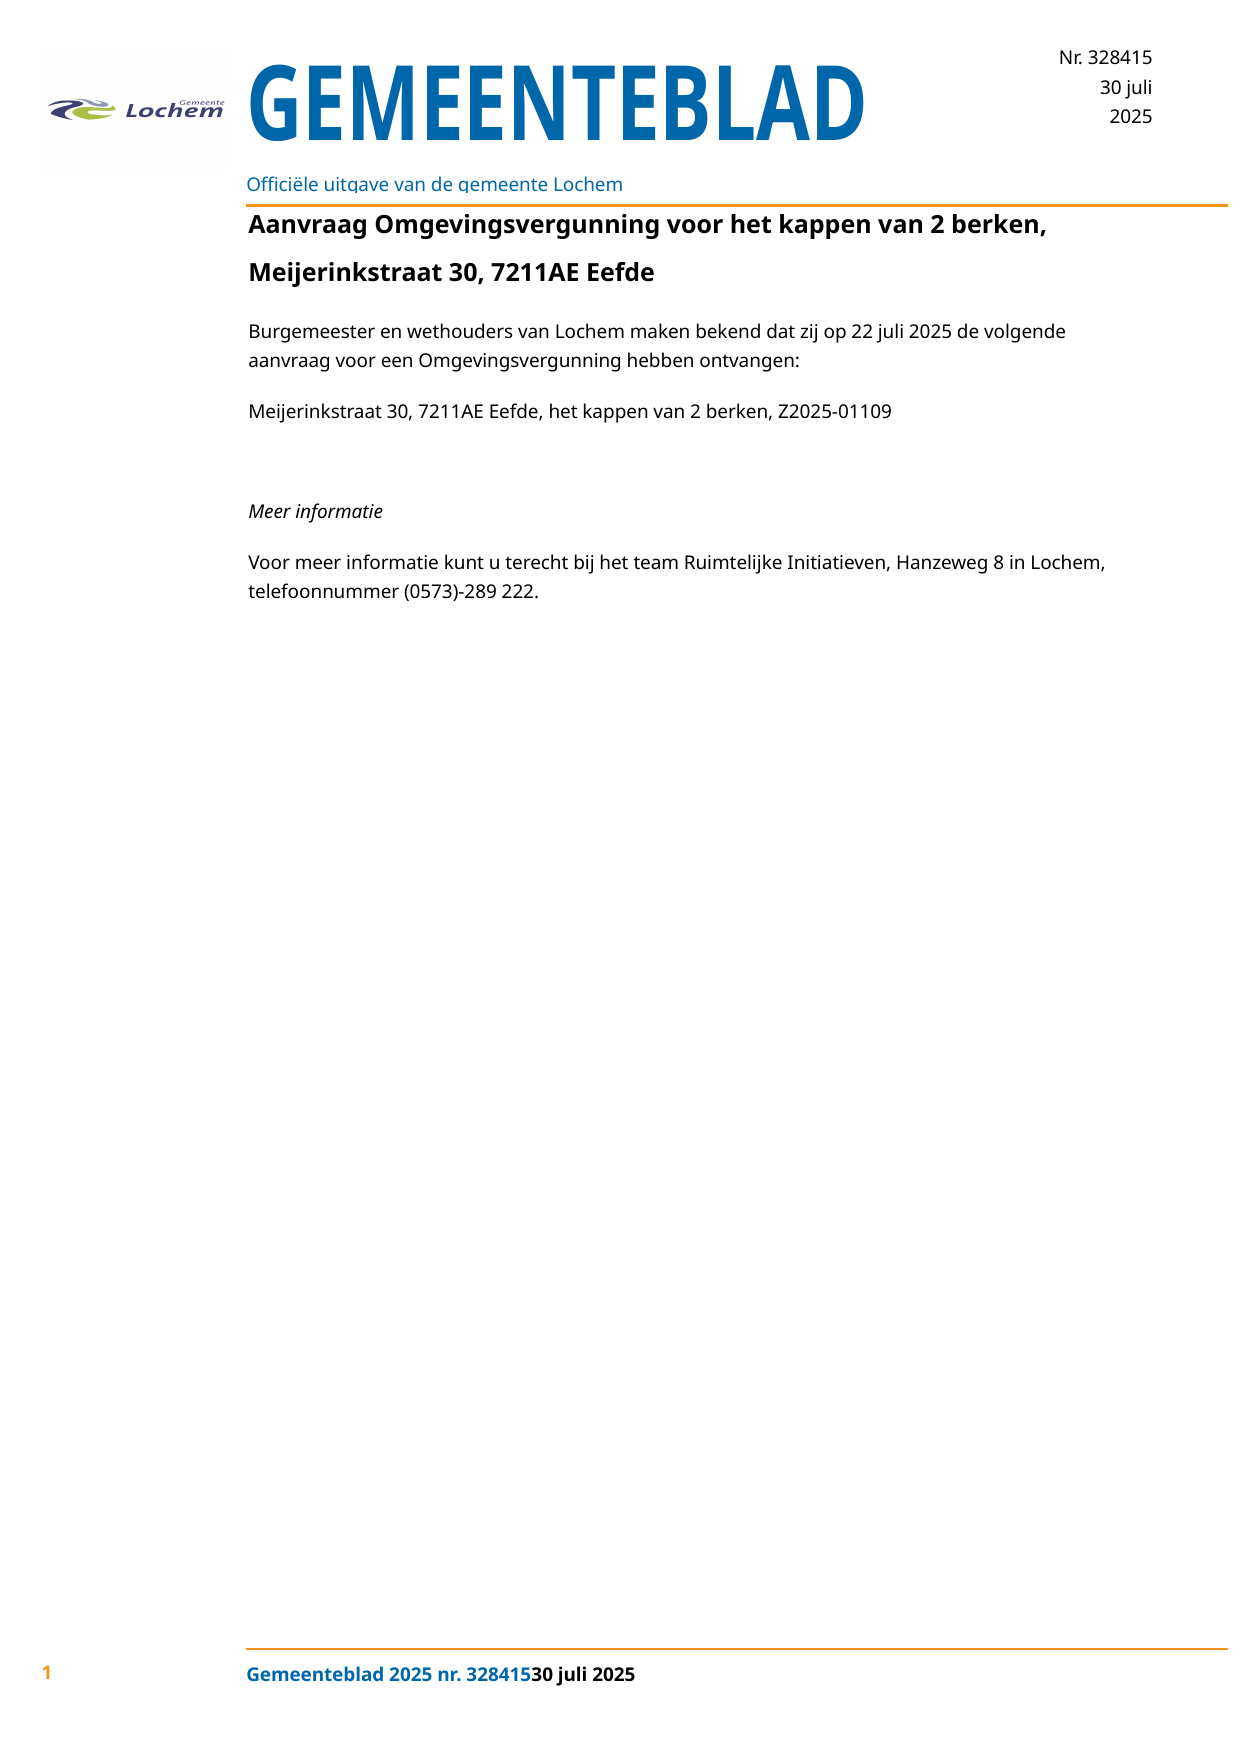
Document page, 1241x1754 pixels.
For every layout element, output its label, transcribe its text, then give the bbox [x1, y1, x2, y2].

picture [41, 47, 231, 172]
text Voor meer informatie kunt u terecht bij het team Ruimtelijke Initiatieven, Hanzeweg 8 in Lochem, telefoonnummer (0573)-289 222. [248, 549, 1152, 604]
text Burgemeester en wethouders van Lochem maken bekend dat zij op 22 juli 2025 de volgende aanvraag voor een Omgevingsvergunning hebben ontvangen: [248, 318, 1152, 373]
text Aanvraag Omgevingsvergunning voor het kappen van 2 berken, Meijerinkstraat 30, 7211AE Eefde [248, 207, 1152, 288]
text Meijerinkstraat 30, 7211AE Eefde, het kappen van 2 berken, Z2025-01109 [248, 398, 1152, 424]
text Meer informatie [248, 499, 1152, 524]
